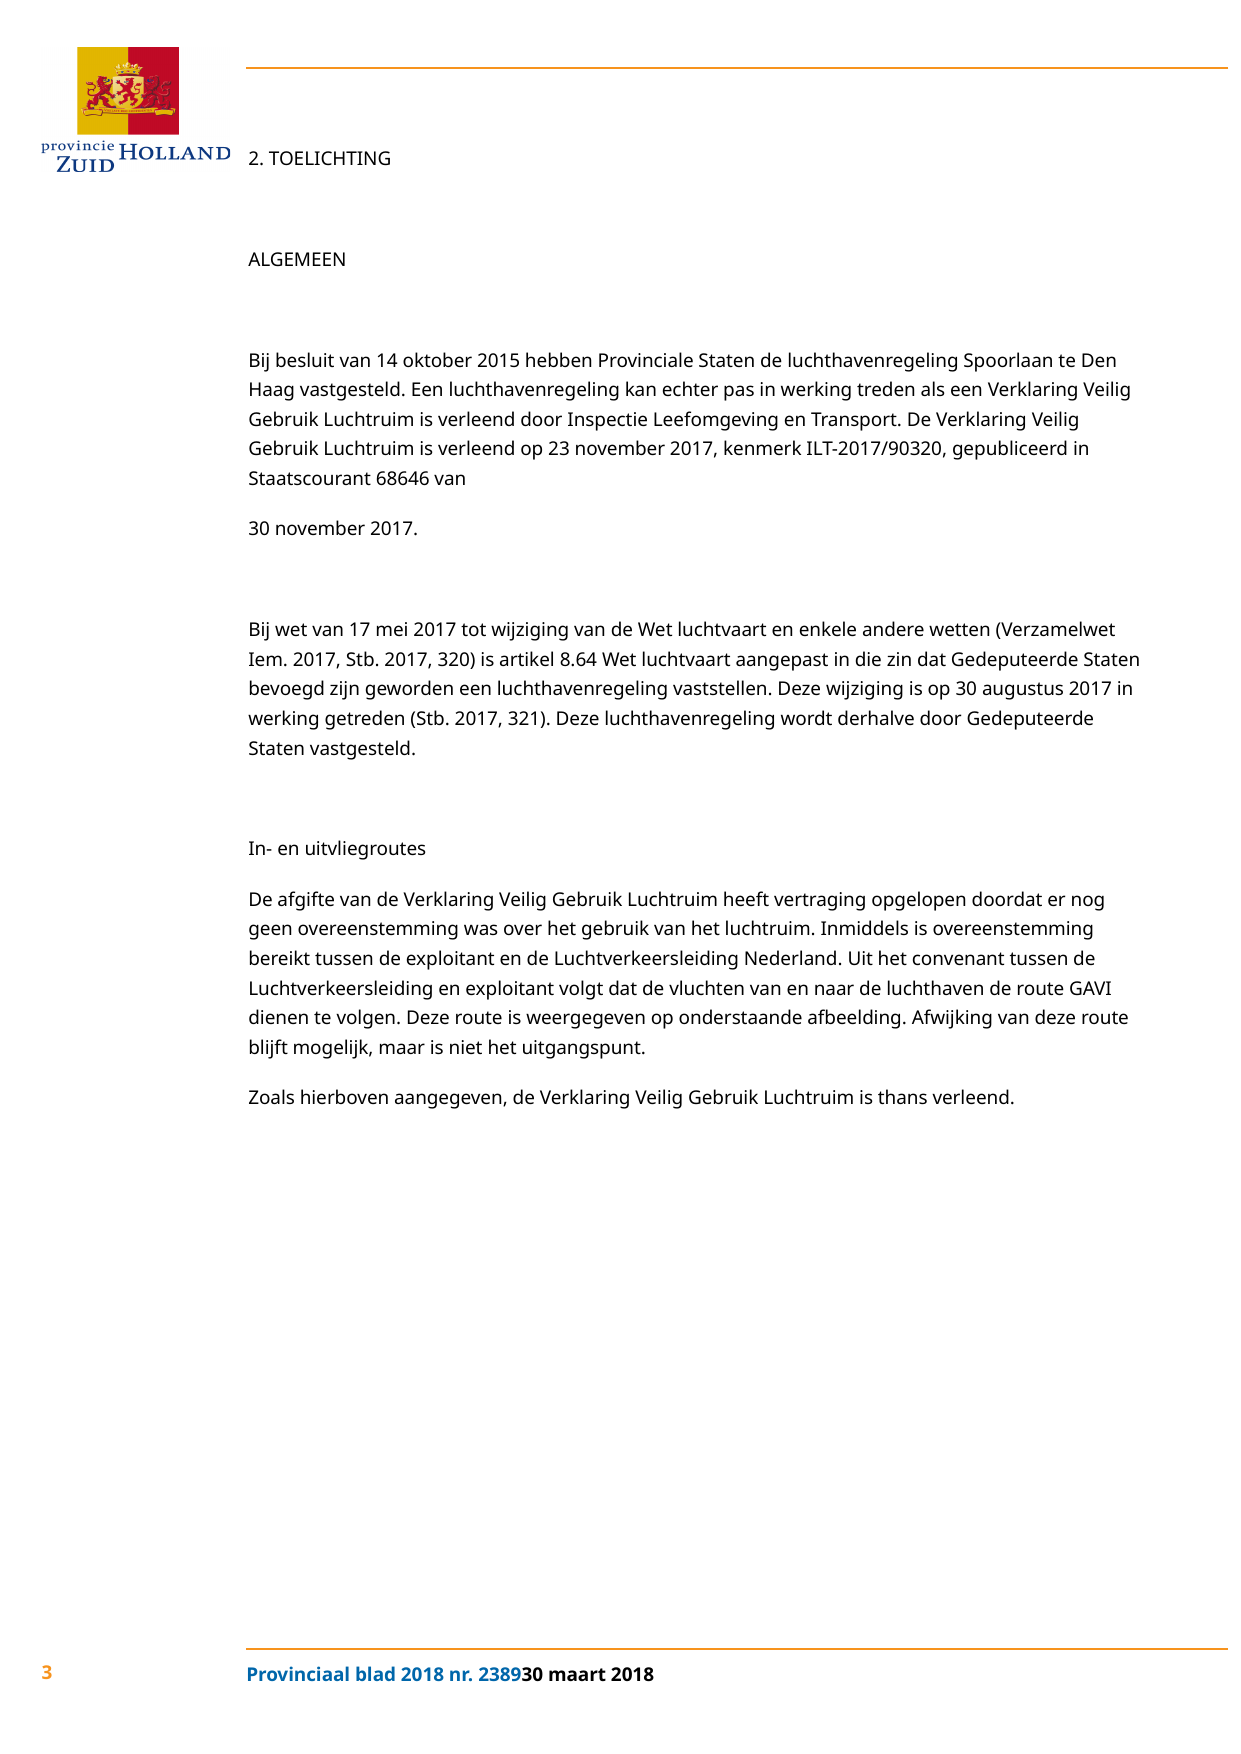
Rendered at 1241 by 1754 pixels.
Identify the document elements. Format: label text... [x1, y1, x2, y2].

picture [41, 47, 231, 172]
text De afgifte van de Verklaring Veilig Gebruik Luchtruim heeft vertraging opgelopen doordat er nog geen overeenstemming was over het gebruik van het luchtruim. Inmiddels is overeenstemming bereikt tussen de exploitant en de Luchtverkeersleiding Nederland. Uit het convenant tussen de Luchtverkeersleiding en exploitant volgt dat de vluchten van en naar de luchthaven de route GAVI dienen te volgen. Deze route is weergegeven op onderstaande afbeelding. Afwijking van deze route blijft mogelijk, maar is niet het uitgangspunt. [248, 886, 1152, 1060]
text In- en uitvliegroutes [248, 836, 1152, 861]
text Bij wet van 17 mei 2017 tot wijziging van de Wet luchtvaart en enkele andere wetten (Verzamelwet Iem. 2017, Stb. 2017, 320) is artikel 8.64 Wet luchtvaart aangepast in die zin dat Gedeputeerde Staten bevoegd zijn geworden een luchthavenregeling vaststellen. Deze wijziging is op 30 augustus 2017 in werking getreden (Stb. 2017, 321). Deze luchthavenregeling wordt derhalve door Gedeputeerde Staten vastgesteld. [248, 616, 1152, 761]
text Bij besluit van 14 oktober 2015 hebben Provinciale Staten de luchthavenregeling Spoorlaan te Den Haag vastgesteld. Een luchthavenregeling kan echter pas in werking treden als een Verklaring Veilig Gebruik Luchtruim is verleend door Inspectie Leefomgeving en Transport. De Verklaring Veilig Gebruik Luchtruim is verleend op 23 november 2017, kenmerk ILT-2017/90320, gepubliceerd in Staatscourant 68646 van [248, 347, 1152, 491]
text Zoals hierboven aangegeven, de Verklaring Veilig Gebruik Luchtruim is thans verleend. [248, 1084, 1152, 1110]
text 2. TOELICHTING [248, 145, 1152, 171]
text ALGEMEEN [248, 246, 1152, 272]
text 30 november 2017. [248, 516, 1152, 541]
